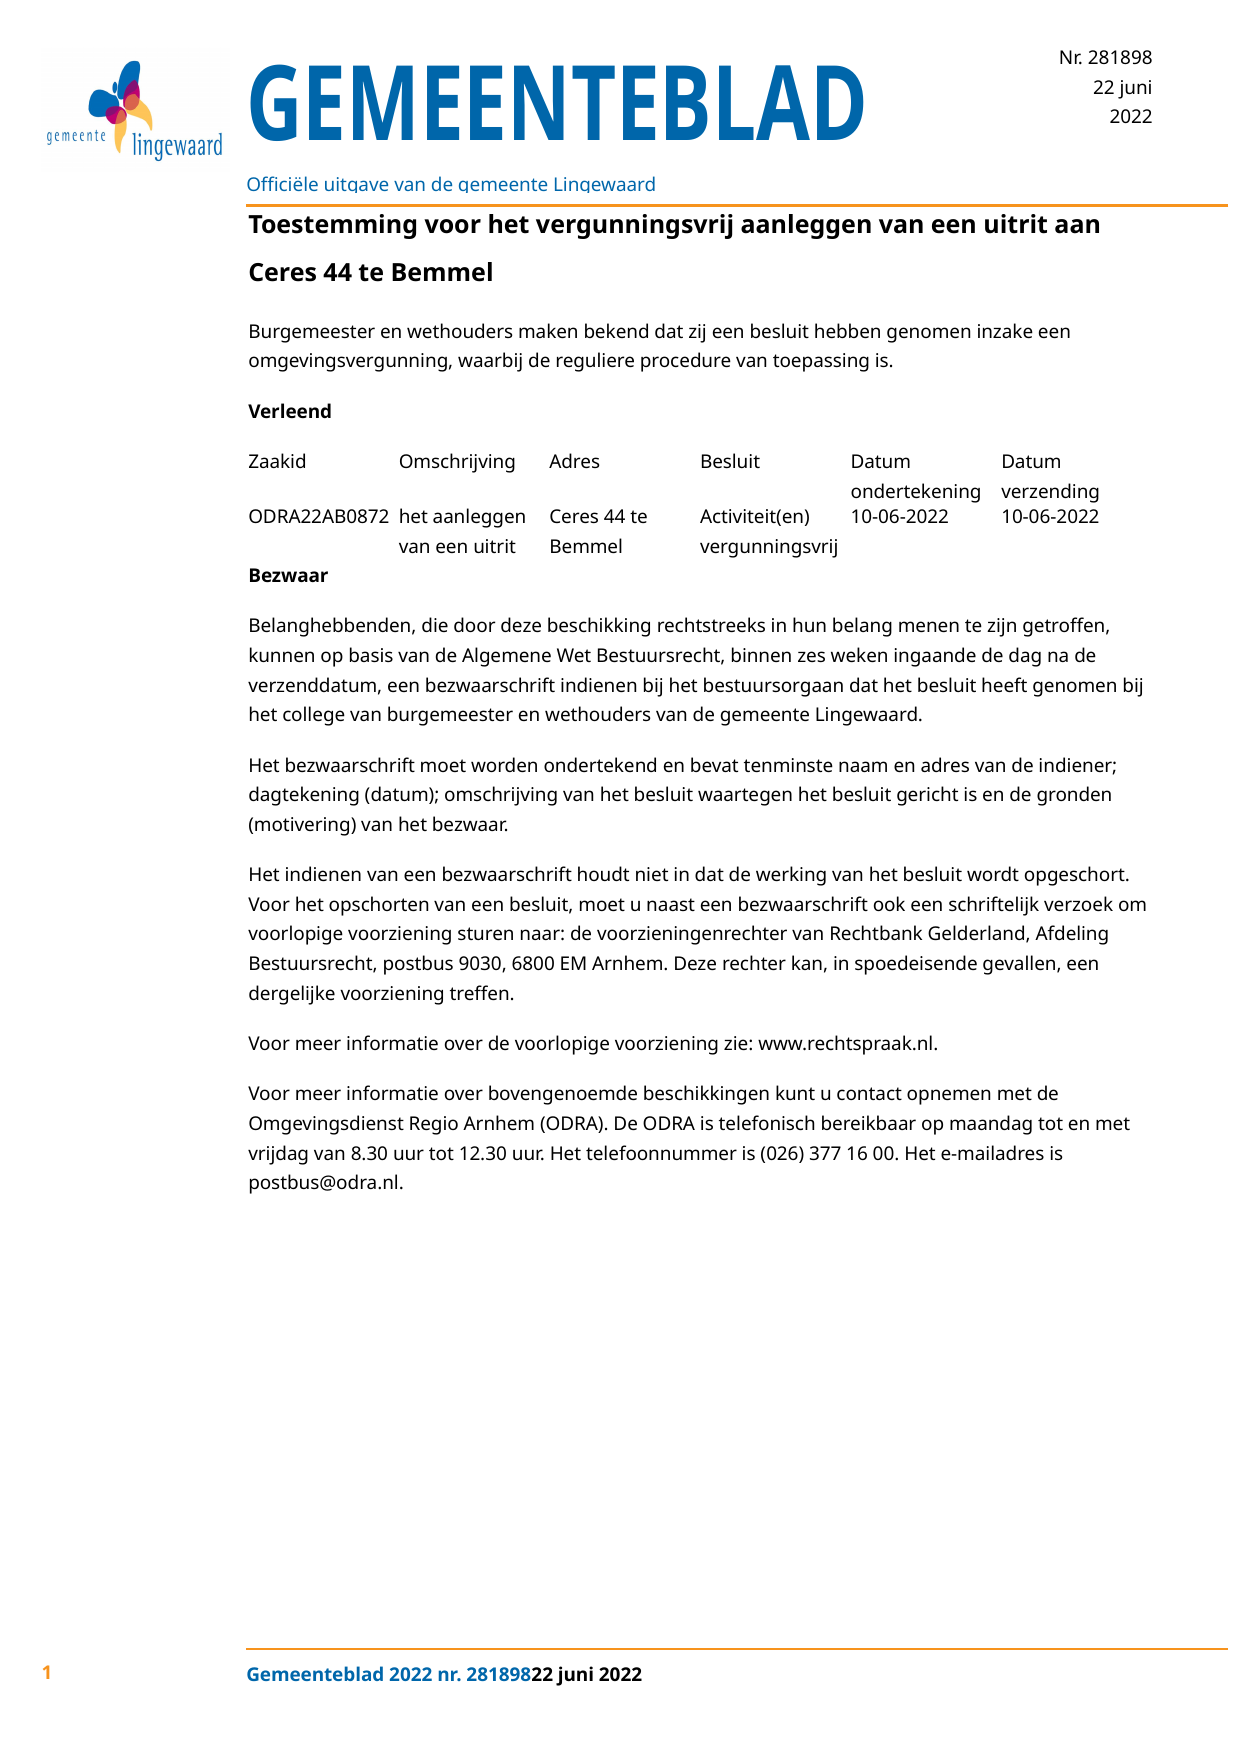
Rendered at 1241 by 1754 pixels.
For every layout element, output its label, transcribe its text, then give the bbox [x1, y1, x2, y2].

table_cell Activiteit(en) vergunningsvrij [700, 504, 850, 559]
table_cell het aanleggen van een uitrit [399, 504, 549, 559]
table_cell ODRA22AB0872 [248, 504, 398, 559]
picture [41, 47, 231, 172]
text Voor meer informatie over bovengenoemde beschikkingen kunt u contact opnemen met de Omgevingsdienst Regio Arnhem (ODRA). De ODRA is telefonisch bereikbaar op maandag tot en met vrijdag van 8.30 uur tot 12.30 uur. Het telefoonnummer is (026) 377 16 00. Het e-mailadres is postbus@odra.nl. [248, 1081, 1152, 1195]
text Bezwaar [248, 562, 1152, 588]
text Het bezwaarschrift moet worden ondertekend en bevat tenminste naam en adres van de indiener; dagtekening (datum); omschrijving van het besluit waartegen het besluit gericht is en de gronden (motivering) van het bezwaar. [248, 752, 1152, 837]
table_header Adres [549, 449, 700, 504]
table_header Zaakid [248, 449, 398, 504]
table_header Besluit [700, 449, 850, 504]
text Verleend [248, 398, 1152, 424]
table_cell Ceres 44 te Bemmel [549, 504, 700, 559]
text Voor meer informatie over de voorlopige voorziening zie: www.rechtspraak.nl. [248, 1030, 1152, 1056]
table_cell 10-06-2022 [1001, 504, 1152, 559]
text Burgemeester en wethouders maken bekend dat zij een besluit hebben genomen inzake een omgevingsvergunning, waarbij de reguliere procedure van toepassing is. [248, 318, 1152, 373]
text Toestemming voor het vergunningsvrij aanleggen van een uitrit aan Ceres 44 te Bemmel [248, 207, 1152, 288]
table_cell 10-06-2022 [850, 504, 1001, 559]
table_header Datum ondertekening [850, 449, 1001, 504]
table_header Omschrijving [399, 449, 549, 504]
text Belanghebbenden, die door deze beschikking rechtstreeks in hun belang menen te zijn getroffen, kunnen op basis van de Algemene Wet Bestuursrecht, binnen zes weken ingaande de dag na de verzenddatum, een bezwaarschrift indienen bij het bestuursorgaan dat het besluit heeft genomen bij het college van burgemeester en wethouders van de gemeente Lingewaard. [248, 613, 1152, 727]
text Het indienen van een bezwaarschrift houdt niet in dat de werking van het besluit wordt opgeschort. Voor het opschorten van een besluit, moet u naast een bezwaarschrift ook een schriftelijk verzoek om voorlopige voorziening sturen naar: de voorzieningenrechter van Rechtbank Gelderland, Afdeling Bestuursrecht, postbus 9030, 6800 EM Arnhem. Deze rechter kan, in spoedeisende gevallen, een dergelijke voorziening treffen. [248, 861, 1152, 1006]
table_header Datum verzending [1001, 449, 1152, 504]
